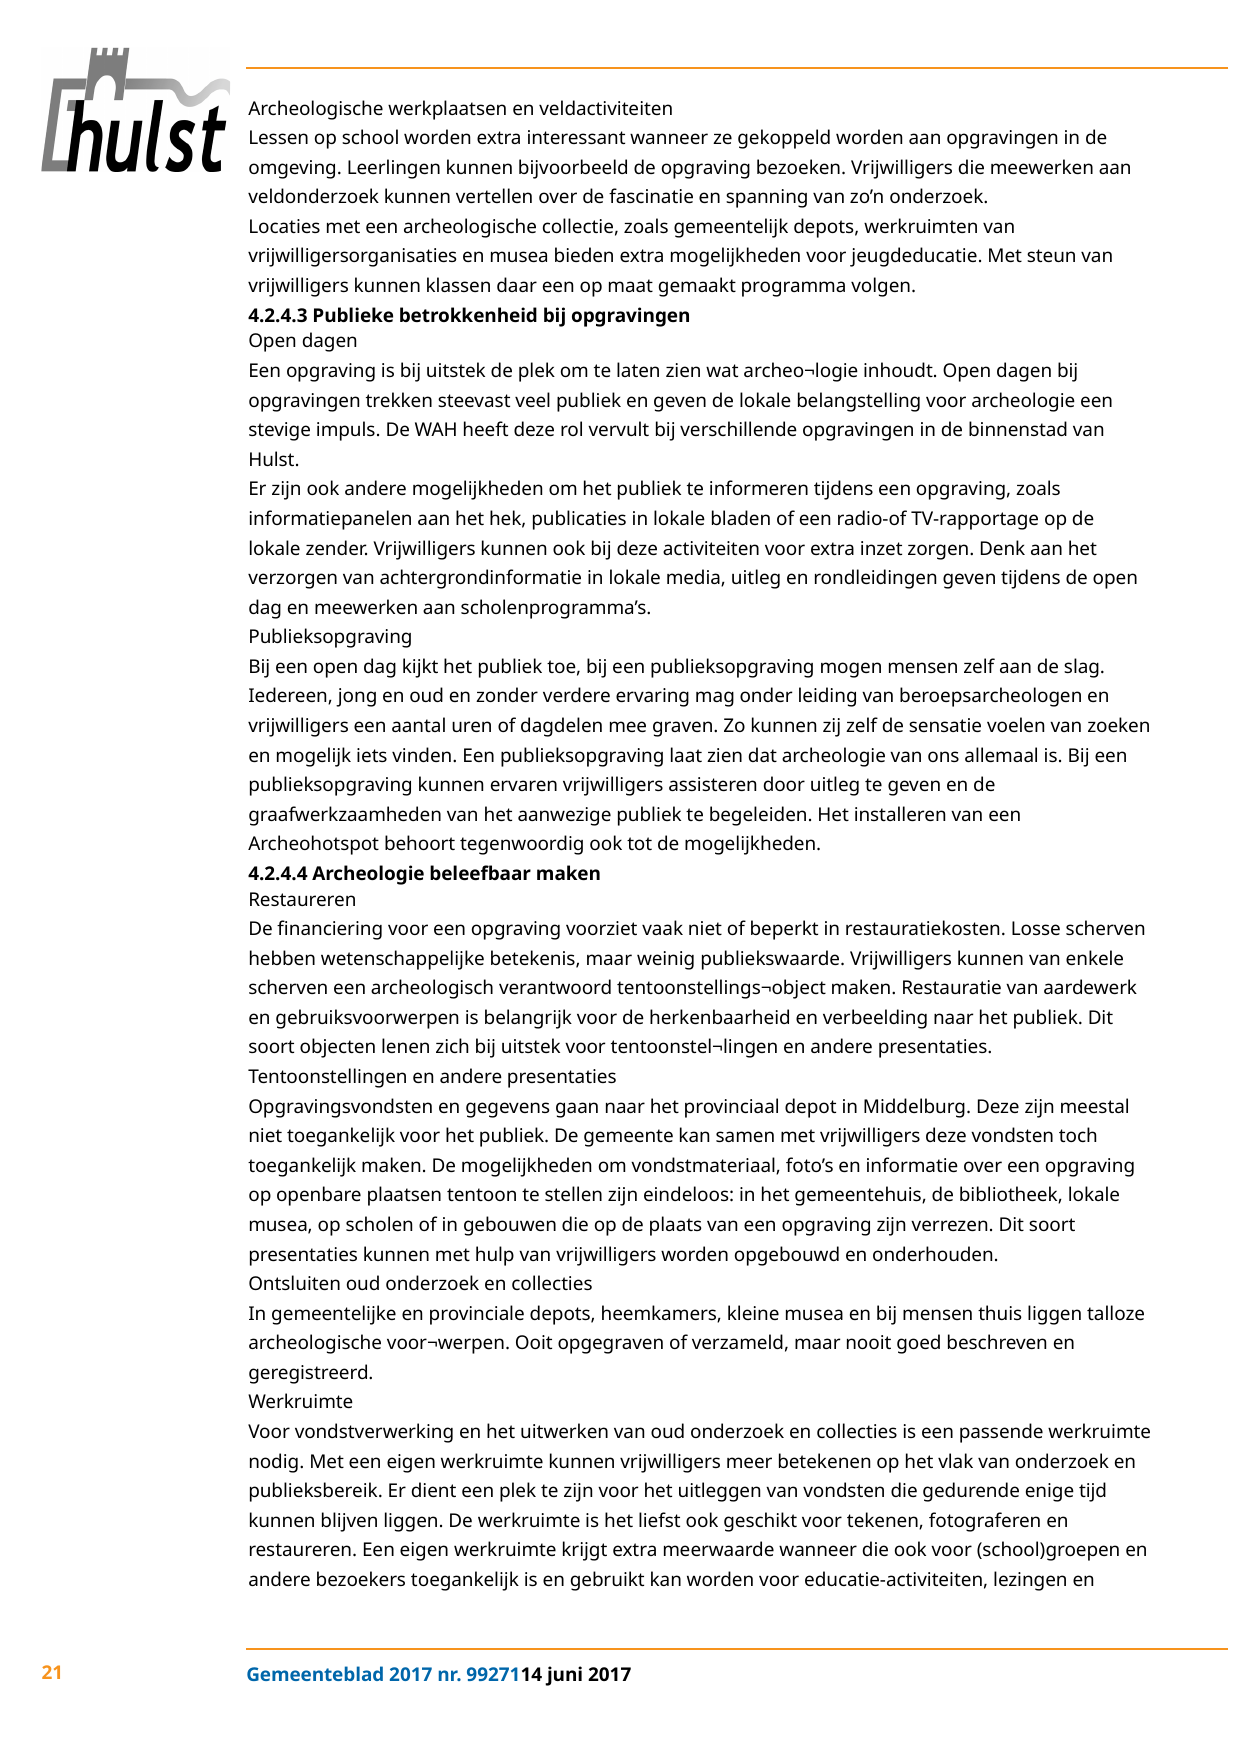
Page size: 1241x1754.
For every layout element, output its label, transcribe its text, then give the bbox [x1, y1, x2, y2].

text Er zijn ook andere mogelijkheden om het publiek te informeren tijdens een opgraving, zoals informatiepanelen aan het hek, publicaties in lokale bladen of een radio-of TV-rapportage op de lokale zender. Vrijwilligers kunnen ook bij deze activiteiten voor extra inzet zorgen. Denk aan het verzorgen van achtergrondinformatie in lokale media, uitleg en rondleidingen geven tijdens de open dag en meewerken aan scholenprogramma’s. [248, 476, 1152, 619]
text De financiering voor een opgraving voorziet vaak niet of beperkt in restauratiekosten. Losse scherven hebben wetenschappelijke betekenis, maar weinig publiekswaarde. Vrijwilligers kunnen van enkele scherven een archeologisch verantwoord tentoonstellings¬object maken. Restauratie van aardewerk en gebruiksvoorwerpen is belangrijk voor de herkenbaarheid en verbeelding naar het publiek. Dit soort objecten lenen zich bij uitstek voor tentoonstel¬lingen en andere presentaties. [248, 915, 1152, 1059]
text Locaties met een archeologische collectie, zoals gemeentelijk depots, werkruimten van vrijwilligersorganisaties en musea bieden extra mogelijkheden voor jeugdeducatie. Met steun van vrijwilligers kunnen klassen daar een op maat gemaakt programma volgen. [248, 213, 1152, 298]
text Voor vondstverwerking en het uitwerken van oud onderzoek en collecties is een passende werkruimte nodig. Met een eigen werkruimte kunnen vrijwilligers meer betekenen op het vlak van onderzoek en publieksbereik. Er dient een plek te zijn voor het uitleggen van vondsten die gedurende enige tijd kunnen blijven liggen. De werkruimte is het liefst ook geschikt voor tekenen, fotograferen en restaureren. Een eigen werkruimte krijgt extra meerwaarde wanneer die ook voor (school)groepen en andere bezoekers toegankelijk is en gebruikt kan worden voor educatie-activiteiten, lezingen en [248, 1418, 1152, 1592]
picture [41, 47, 231, 172]
text Een opgraving is bij uitstek de plek om te laten zien wat archeo¬logie inhoudt. Open dagen bij opgravingen trekken steevast veel publiek en geven de lokale belangstelling voor archeologie een stevige impuls. De WAH heeft deze rol vervult bij verschillende opgravingen in de binnenstad van Hulst. [248, 357, 1152, 472]
text Restaureren [248, 886, 1152, 912]
text Publieksopgraving [248, 623, 1152, 649]
text Opgravingsvondsten en gegevens gaan naar het provinciaal depot in Middelburg. Deze zijn meestal niet toegankelijk voor het publiek. De gemeente kan samen met vrijwilligers deze vondsten toch toegankelijk maken. De mogelijkheden om vondstmateriaal, foto’s en informatie over een opgraving op openbare plaatsen tentoon te stellen zijn eindeloos: in het gemeentehuis, de bibliotheek, lokale musea, op scholen of in gebouwen die op de plaats van een opgraving zijn verrezen. Dit soort presentaties kunnen met hulp van vrijwilligers worden opgebouwd en onderhouden. [248, 1093, 1152, 1267]
text Tentoonstellingen en andere presentaties [248, 1063, 1152, 1089]
text Archeologische werkplaatsen en veldactiviteiten [248, 95, 1152, 121]
text Bij een open dag kijkt het publiek toe, bij een publieksopgraving mogen mensen zelf aan de slag. Iedereen, jong en oud en zonder verdere ervaring mag onder leiding van beroepsarcheologen en vrijwilligers een aantal uren of dagdelen mee graven. Zo kunnen zij zelf de sensatie voelen van zoeken en mogelijk iets vinden. Een publieksopgraving laat zien dat archeologie van ons allemaal is. Bij een publieksopgraving kunnen ervaren vrijwilligers assisteren door uitleg te geven en de graafwerkzaamheden van het aanwezige publiek te begeleiden. Het installeren van een Archeohotspot behoort tegenwoordig ook tot de mogelijkheden. [248, 653, 1152, 856]
text Werkruimte [248, 1389, 1152, 1414]
text Open dagen [248, 328, 1152, 353]
text Ontsluiten oud onderzoek en collecties [248, 1270, 1152, 1296]
text 4.2.4.3 Publieke betrokkenheid bij opgravingen [248, 302, 1152, 328]
text 4.2.4.4 Archeologie beleefbaar maken [248, 860, 1152, 886]
text Lessen op school worden extra interessant wanneer ze gekoppeld worden aan opgravingen in de omgeving. Leerlingen kunnen bijvoorbeeld de opgraving bezoeken. Vrijwilligers die meewerken aan veldonderzoek kunnen vertellen over de fascinatie en spanning van zo’n onderzoek. [248, 124, 1152, 209]
text In gemeentelijke en provinciale depots, heemkamers, kleine musea en bij mensen thuis liggen talloze archeologische voor¬werpen. Ooit opgegraven of verzameld, maar nooit goed beschreven en geregistreerd. [248, 1300, 1152, 1385]
